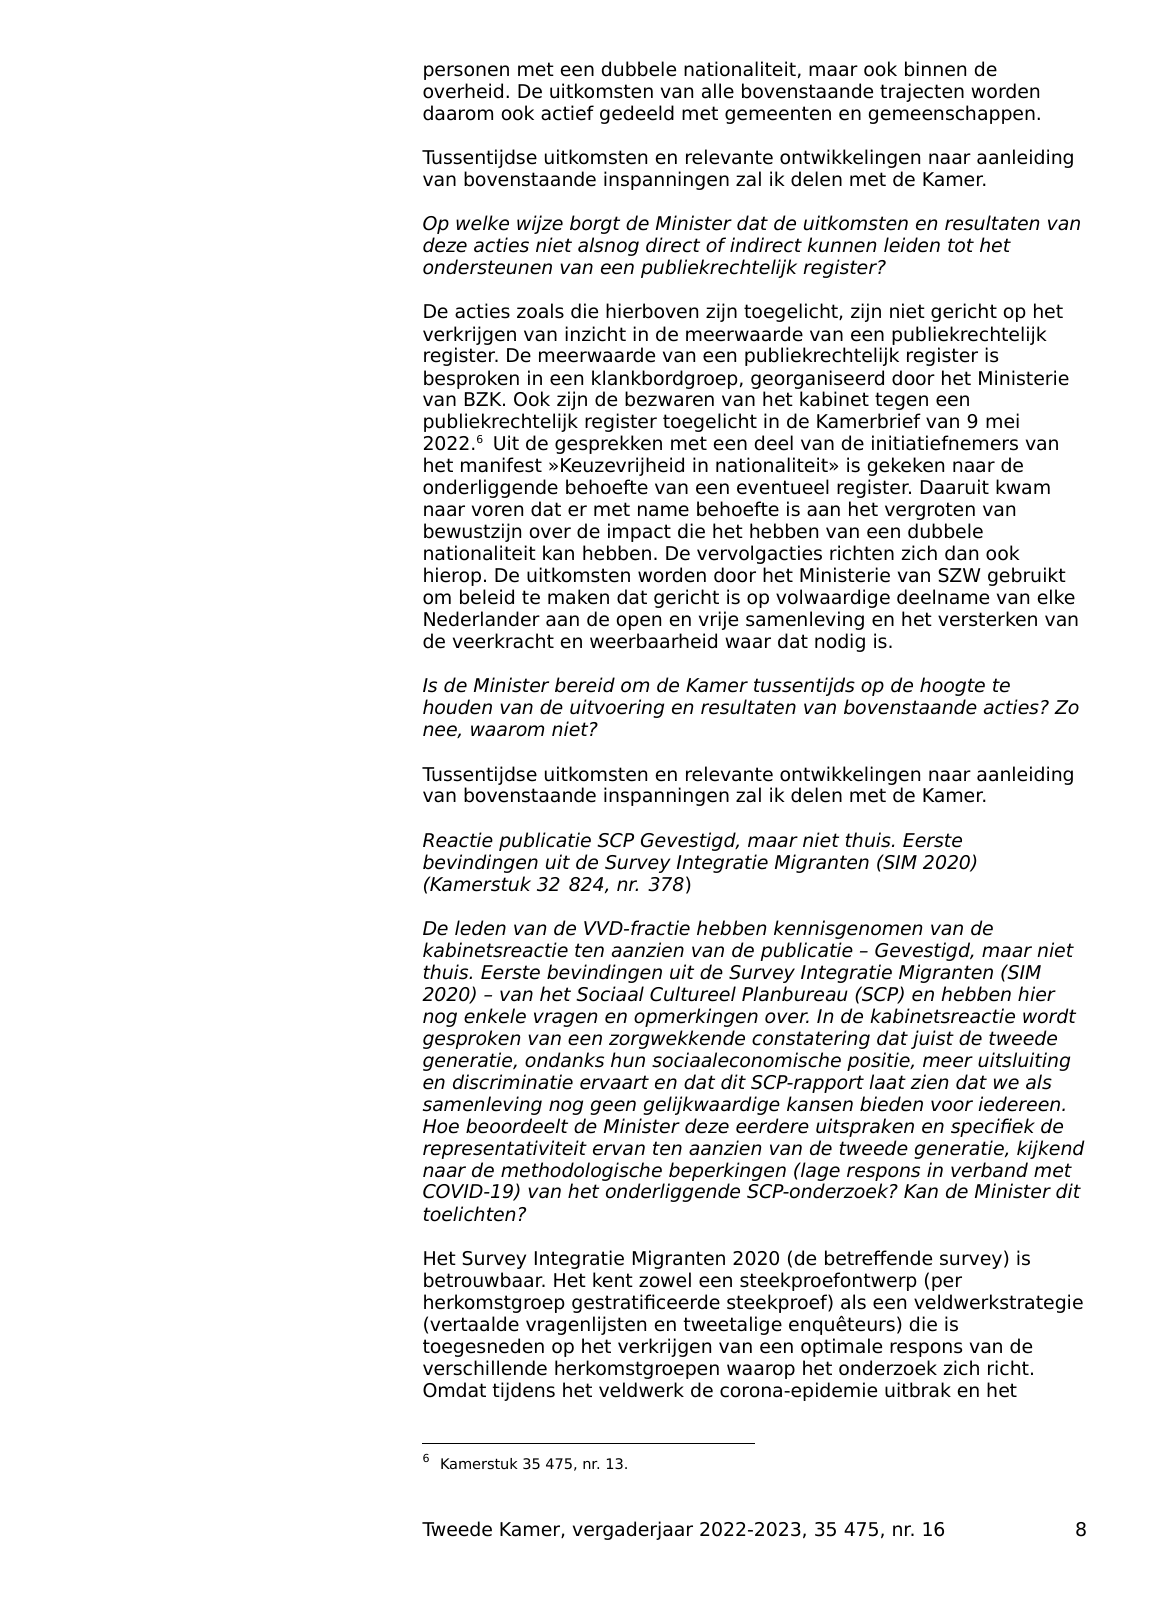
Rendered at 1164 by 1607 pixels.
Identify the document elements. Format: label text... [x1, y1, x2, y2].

text Tussentijdse uitkomsten en relevante ontwikkelingen naar aanleiding van bovenstaande inspanningen zal ik delen met de Kamer. [422, 763, 1087, 807]
text Kamerstuk 35 475, nr. 13. [422, 1452, 1087, 1474]
text Het Survey Integratie Migranten 2020 (de betreffende survey) is betrouwbaar. Het kent zowel een steekproefontwerp (per herkomstgroep gestratificeerde steekproef) als een veldwerkstrategie (vertaalde vragenlijsten en tweetalige enquêteurs) die is toegesneden op het verkrijgen van een optimale respons van de verschillende herkomstgroepen waarop het onderzoek zich richt. Omdat tijdens het veldwerk de corona-epidemie uitbrak en het [422, 1248, 1087, 1401]
text Reactie publicatie SCP Gevestigd, maar niet thuis. Eerste bevindingen uit de Survey Integratie Migranten (SIM 2020) (Kamerstuk 32 824, nr. 378) [422, 829, 1087, 896]
text De acties zoals die hierboven zijn toegelicht, zijn niet gericht op het verkrijgen van inzicht in de meerwaarde van een publiekrechtelijk register. De meerwaarde van een publiekrechtelijk register is besproken in een klankbordgroep, georganiseerd door het Ministerie van BZK. Ook zijn de bezwaren van het kabinet tegen een publiekrechtelijk register toegelicht in de Kamerbrief van 9 mei 2022. Uit de gesprekken met een deel van de initiatiefnemers van het manifest »Keuzevrijheid in nationaliteit» is gekeken naar de onderliggende behoefte van een eventueel register. Daaruit kwam naar voren dat er met name behoefte is aan het vergroten van bewustzijn over de impact die het hebben van een dubbele nationaliteit kan hebben. De vervolgacties richten zich dan ook hierop. De uitkomsten worden door het Ministerie van SZW gebruikt om beleid te maken dat gericht is op volwaardige deelname van elke Nederlander aan de open en vrije samenleving en het versterken van de veerkracht en weerbaarheid waar dat nodig is. [422, 301, 1087, 653]
text Tussentijdse uitkomsten en relevante ontwikkelingen naar aanleiding van bovenstaande inspanningen zal ik delen met de Kamer. [422, 147, 1087, 191]
text De leden van de VVD-fractie hebben kennisgenomen van de kabinetsreactie ten aanzien van de publicatie – Gevestigd, maar niet thuis. Eerste bevindingen uit de Survey Integratie Migranten (SIM 2020) – van het Sociaal Cultureel Planbureau (SCP) en hebben hier nog enkele vragen en opmerkingen over. In de kabinetsreactie wordt gesproken van een zorgwekkende constatering dat juist de tweede generatie, ondanks hun sociaaleconomische positie, meer uitsluiting en discriminatie ervaart en dat dit SCP-rapport laat zien dat we als samenleving nog geen gelijkwaardige kansen bieden voor iedereen. Hoe beoordeelt de Minister deze eerdere uitspraken en specifiek de representativiteit ervan ten aanzien van de tweede generatie, kijkend naar de methodologische beperkingen (lage respons in verband met COVID-19) van het onderliggende SCP-onderzoek? Kan de Minister dit toelichten? [422, 918, 1087, 1225]
text Is de Minister bereid om de Kamer tussentijds op de hoogte te houden van de uitvoering en resultaten van bovenstaande acties? Zo nee, waarom niet? [422, 675, 1087, 741]
text personen met een dubbele nationaliteit, maar ook binnen de overheid. De uitkomsten van alle bovenstaande trajecten worden daarom ook actief gedeeld met gemeenten en gemeenschappen. [422, 59, 1087, 125]
text Op welke wijze borgt de Minister dat de uitkomsten en resultaten van deze acties niet alsnog direct of indirect kunnen leiden tot het ondersteunen van een publiekrechtelijk register? [422, 213, 1087, 279]
